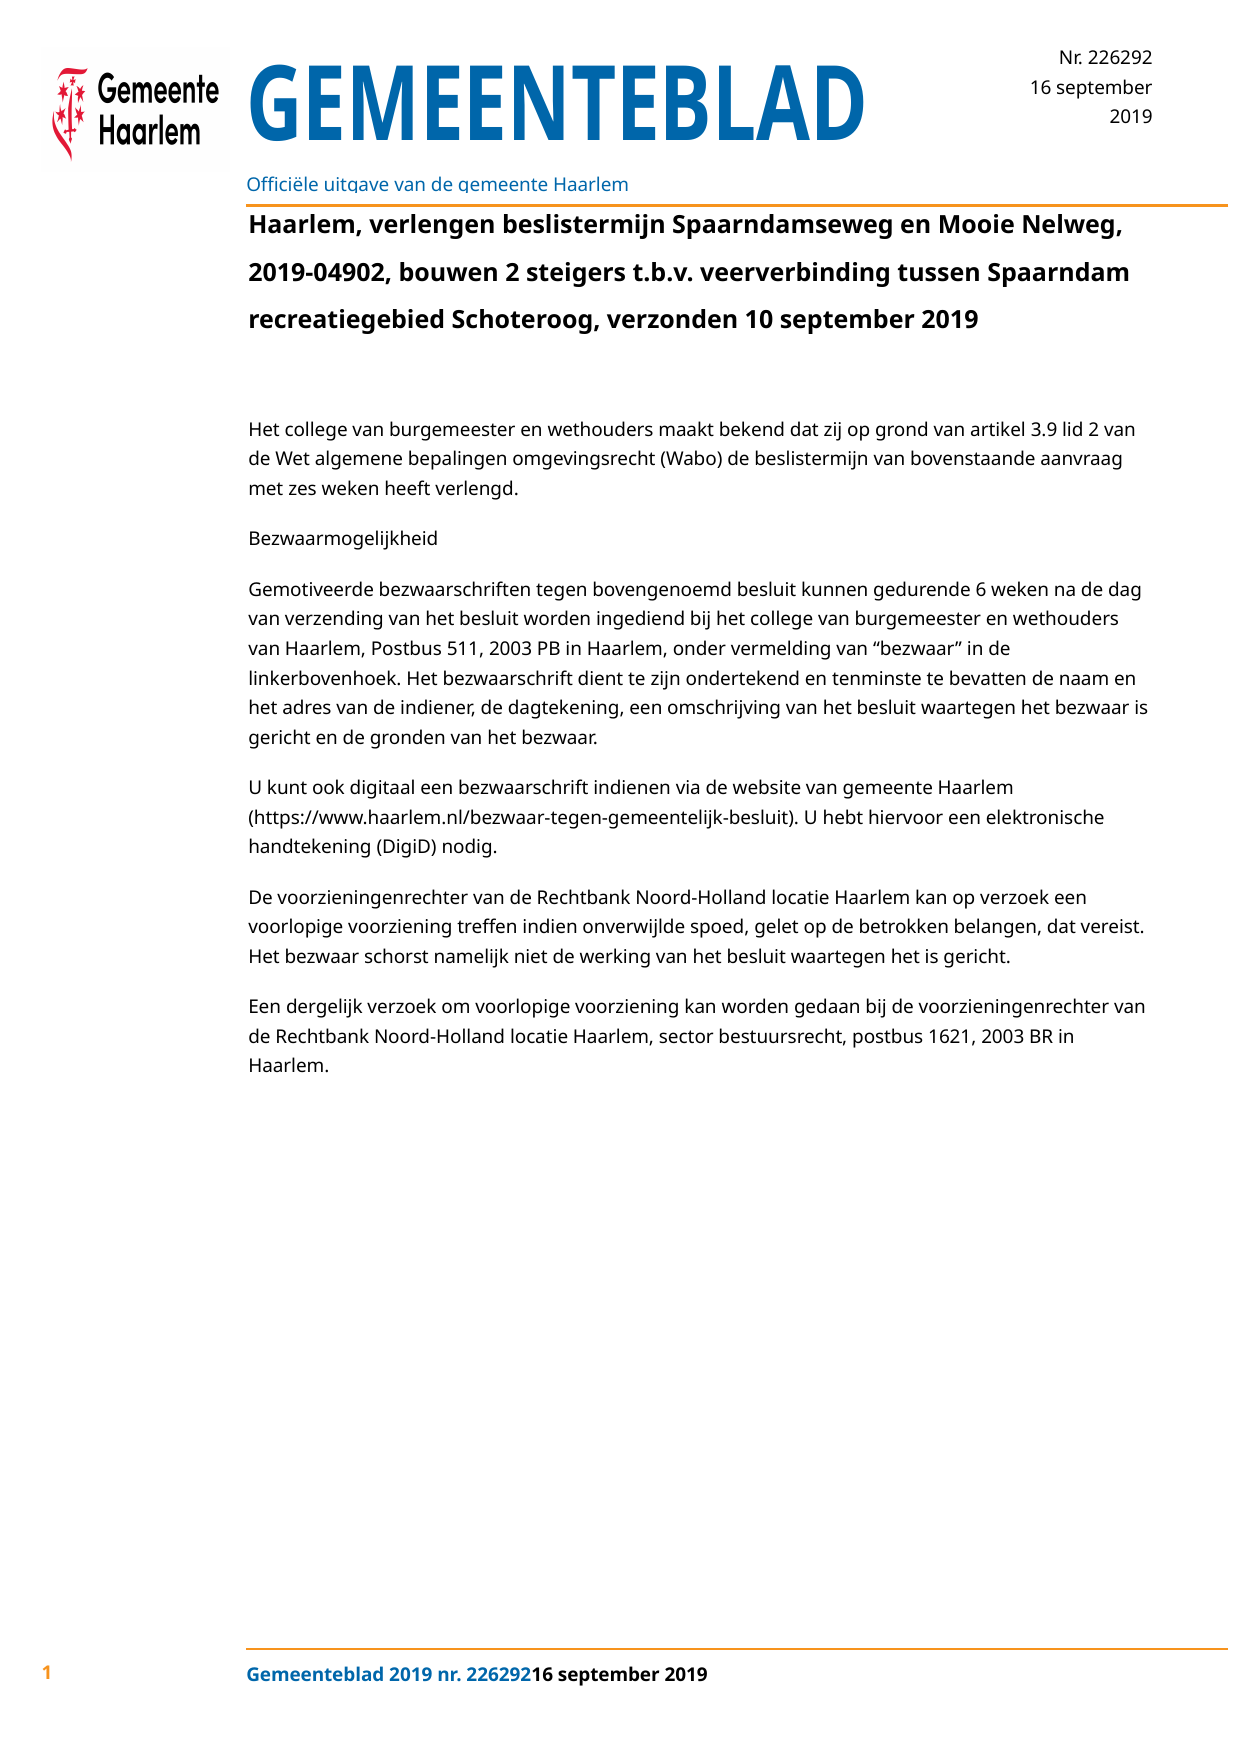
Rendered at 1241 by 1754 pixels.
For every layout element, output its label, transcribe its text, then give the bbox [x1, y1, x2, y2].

text Haarlem, verlengen beslistermijn Spaarndamseweg en Mooie Nelweg, 2019-04902, bouwen 2 steigers t.b.v. veerverbinding tussen Spaarndam recreatiegebied Schoteroog, verzonden 10 september 2019 [248, 207, 1152, 336]
text U kunt ook digitaal een bezwaarschrift indienen via de website van gemeente Haarlem (https://www.haarlem.nl/bezwaar-tegen-gemeentelijk-besluit). U hebt hiervoor een elektronische handtekening (DigiD) nodig. [248, 774, 1152, 859]
text De voorzieningenrechter van de Rechtbank Noord-Holland locatie Haarlem kan op verzoek een voorlopige voorziening treffen indien onverwijlde spoed, gelet op de betrokken belangen, dat vereist. Het bezwaar schorst namelijk niet de werking van het besluit waartegen het is gericht. [248, 884, 1152, 969]
text Gemotiveerde bezwaarschriften tegen bovengenoemd besluit kunnen gedurende 6 weken na de dag van verzending van het besluit worden ingediend bij het college van burgemeester en wethouders van Haarlem, Postbus 511, 2003 PB in Haarlem, onder vermelding van “bezwaar” in de linkerbovenhoek. Het bezwaarschrift dient te zijn ondertekend en tenminste te bevatten de naam en het adres van de indiener, de dagtekening, een omschrijving van het besluit waartegen het bezwaar is gericht en de gronden van het bezwaar. [248, 576, 1152, 749]
text Een dergelijk verzoek om voorlopige voorziening kan worden gedaan bij de voorzieningenrechter van de Rechtbank Noord-Holland locatie Haarlem, sector bestuursrecht, postbus 1621, 2003 BR in Haarlem. [248, 993, 1152, 1078]
picture [41, 47, 231, 172]
text Bezwaarmogelijkheid [248, 526, 1152, 551]
text Het college van burgemeester en wethouders maakt bekend dat zij op grond van artikel 3.9 lid 2 van de Wet algemene bepalingen omgevingsrecht (Wabo) de beslistermijn van bovenstaande aanvraag met zes weken heeft verlengd. [248, 416, 1152, 501]
